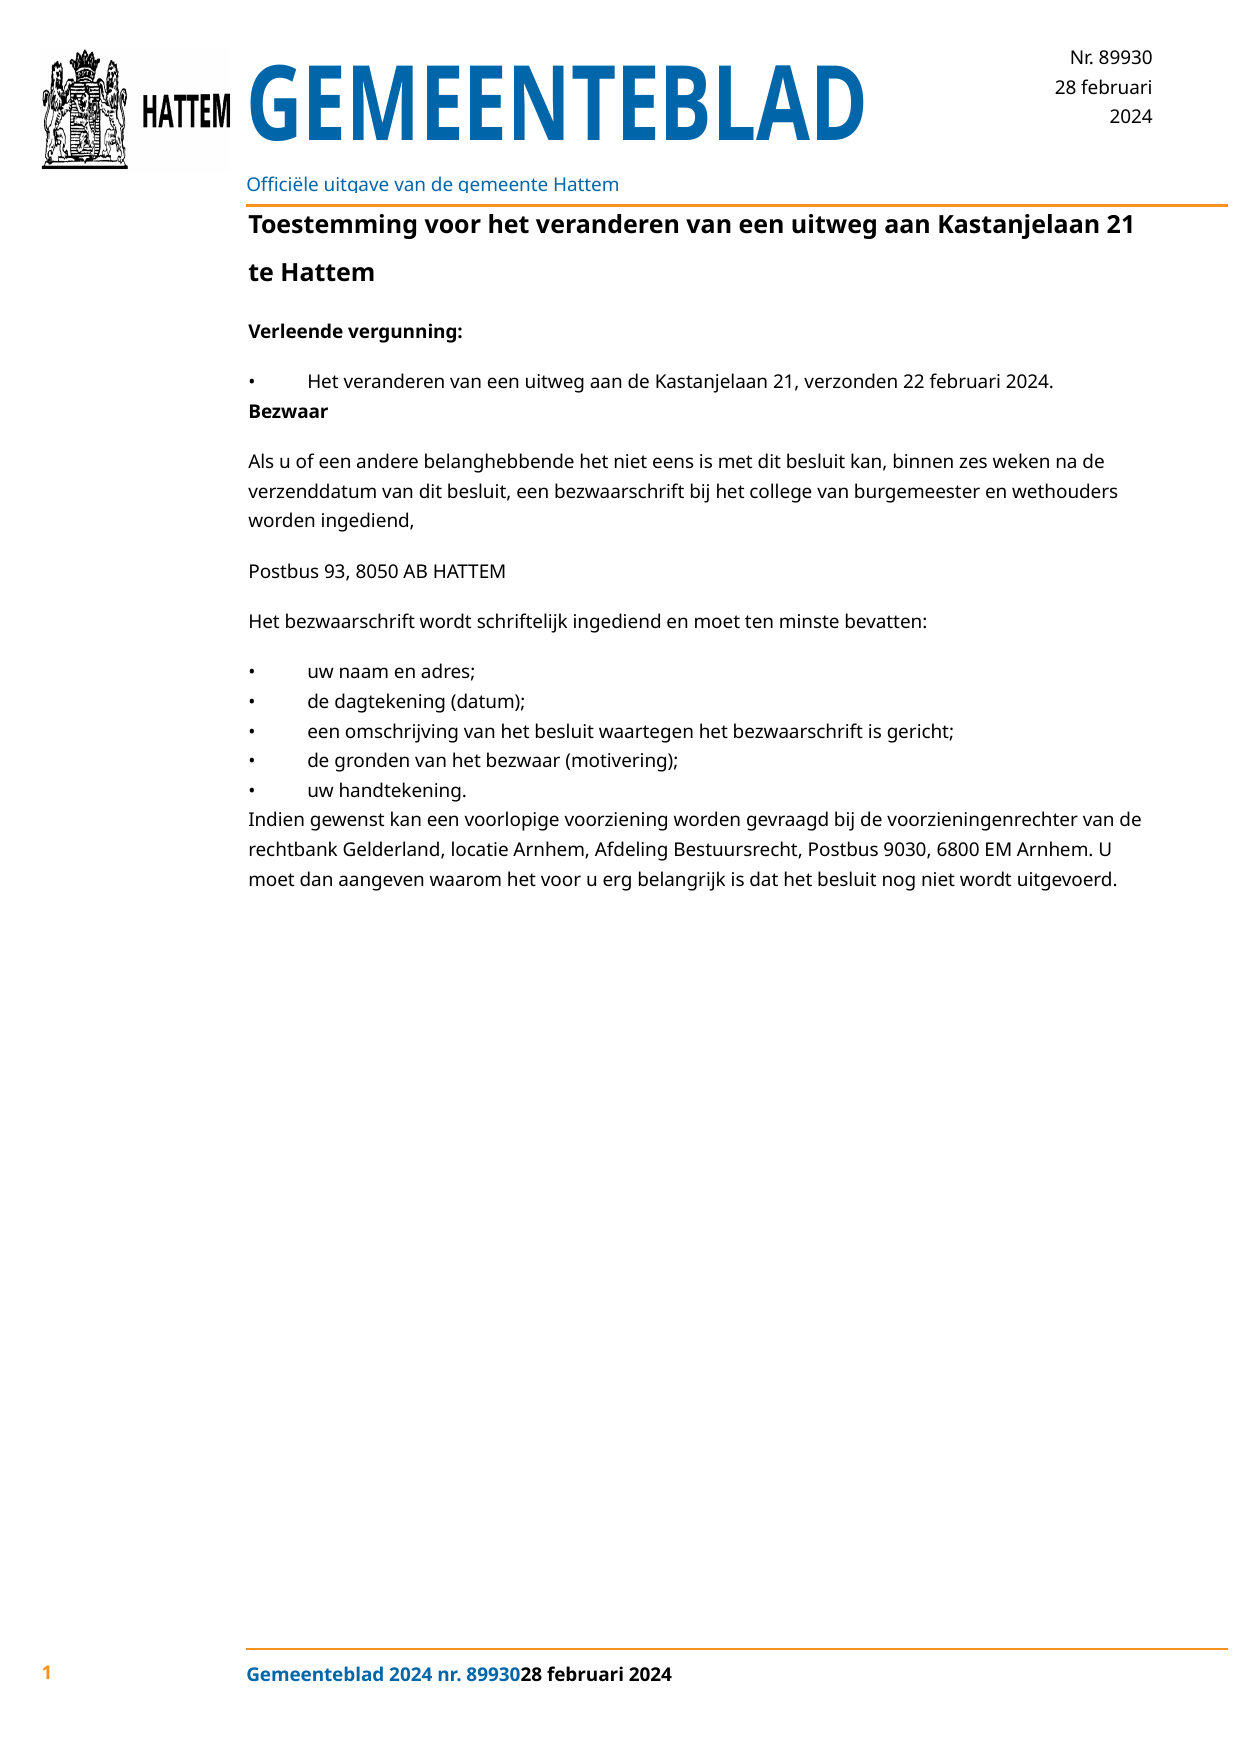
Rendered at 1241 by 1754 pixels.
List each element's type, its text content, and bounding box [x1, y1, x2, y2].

list uw handtekening. [248, 777, 1152, 803]
text Als u of een andere belanghebbende het niet eens is met dit besluit kan, binnen zes weken na de verzenddatum van dit besluit, een bezwaarschrift bij het college van burgemeester en wethouders worden ingediend, [248, 448, 1152, 533]
text Verleende vergunning: [248, 318, 1152, 344]
text Bezwaar [248, 398, 1152, 424]
picture [41, 47, 231, 172]
list een omschrijving van het besluit waartegen het bezwaarschrift is gericht; [248, 718, 1152, 744]
list de dagtekening (datum); [248, 688, 1152, 714]
list uw naam en adres; [248, 659, 1152, 684]
text Het bezwaarschrift wordt schriftelijk ingediend en moet ten minste bevatten: [248, 608, 1152, 634]
list Het veranderen van een uitweg aan de Kastanjelaan 21, verzonden 22 februari 2024. [248, 368, 1152, 394]
list de gronden van het bezwaar (motivering); [248, 747, 1152, 773]
text Postbus 93, 8050 AB HATTEM [248, 558, 1152, 584]
text Toestemming voor het veranderen van een uitweg aan Kastanjelaan 21 te Hattem [248, 207, 1152, 288]
text Indien gewenst kan een voorlopige voorziening worden gevraagd bij de voorzieningenrechter van de rechtbank Gelderland, locatie Arnhem, Afdeling Bestuursrecht, Postbus 9030, 6800 EM Arnhem. U moet dan aangeven waarom het voor u erg belangrijk is dat het besluit nog niet wordt uitgevoerd. [248, 807, 1152, 892]
